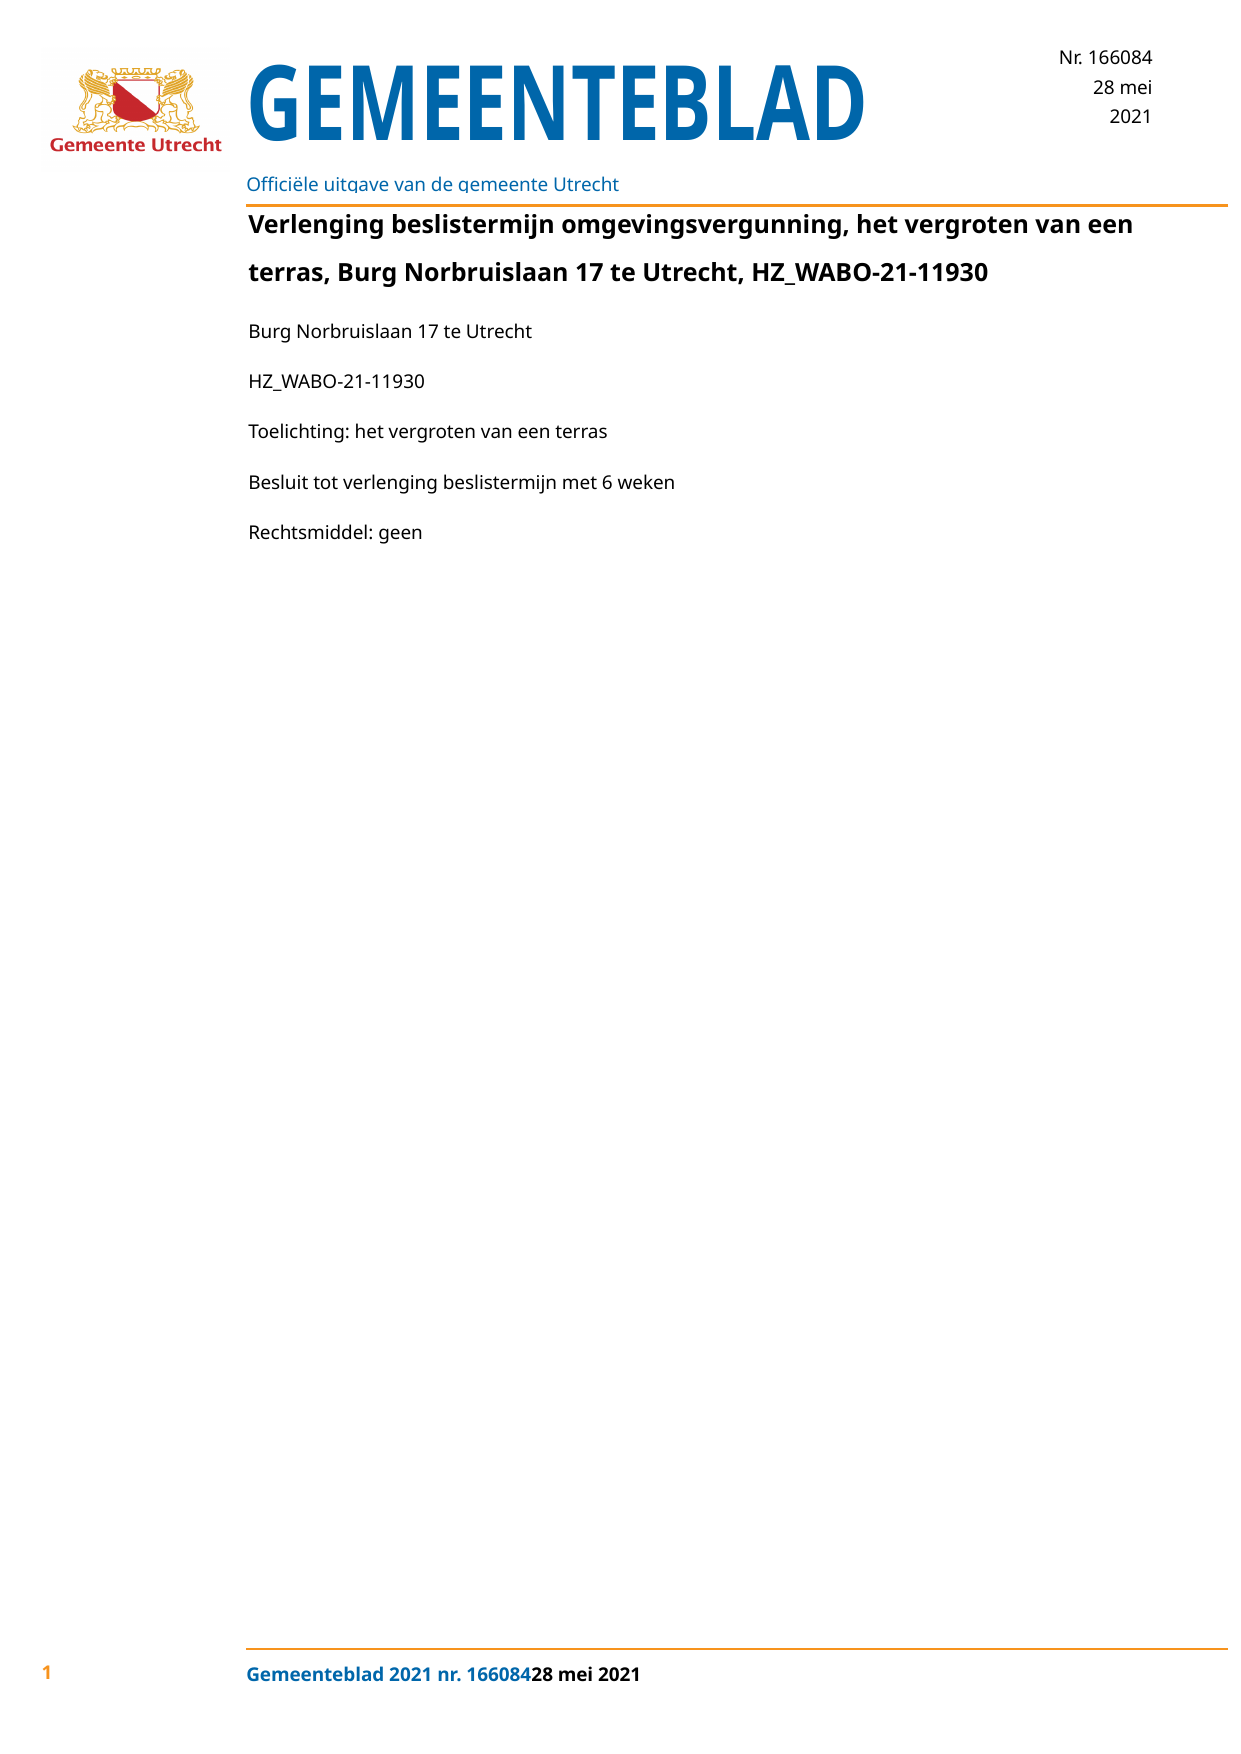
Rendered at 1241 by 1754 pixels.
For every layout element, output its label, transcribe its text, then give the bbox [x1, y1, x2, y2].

picture [41, 47, 231, 172]
text Verlenging beslistermijn omgevingsvergunning, het vergroten van een terras, Burg Norbruislaan 17 te Utrecht, HZ_WABO-21-11930 [248, 207, 1152, 288]
text Rechtsmiddel: geen [248, 519, 1152, 545]
text HZ_WABO-21-11930 [248, 368, 1152, 394]
text Burg Norbruislaan 17 te Utrecht [248, 318, 1152, 344]
text Toelichting: het vergroten van een terras [248, 419, 1152, 444]
text Besluit tot verlenging beslistermijn met 6 weken [248, 469, 1152, 495]
